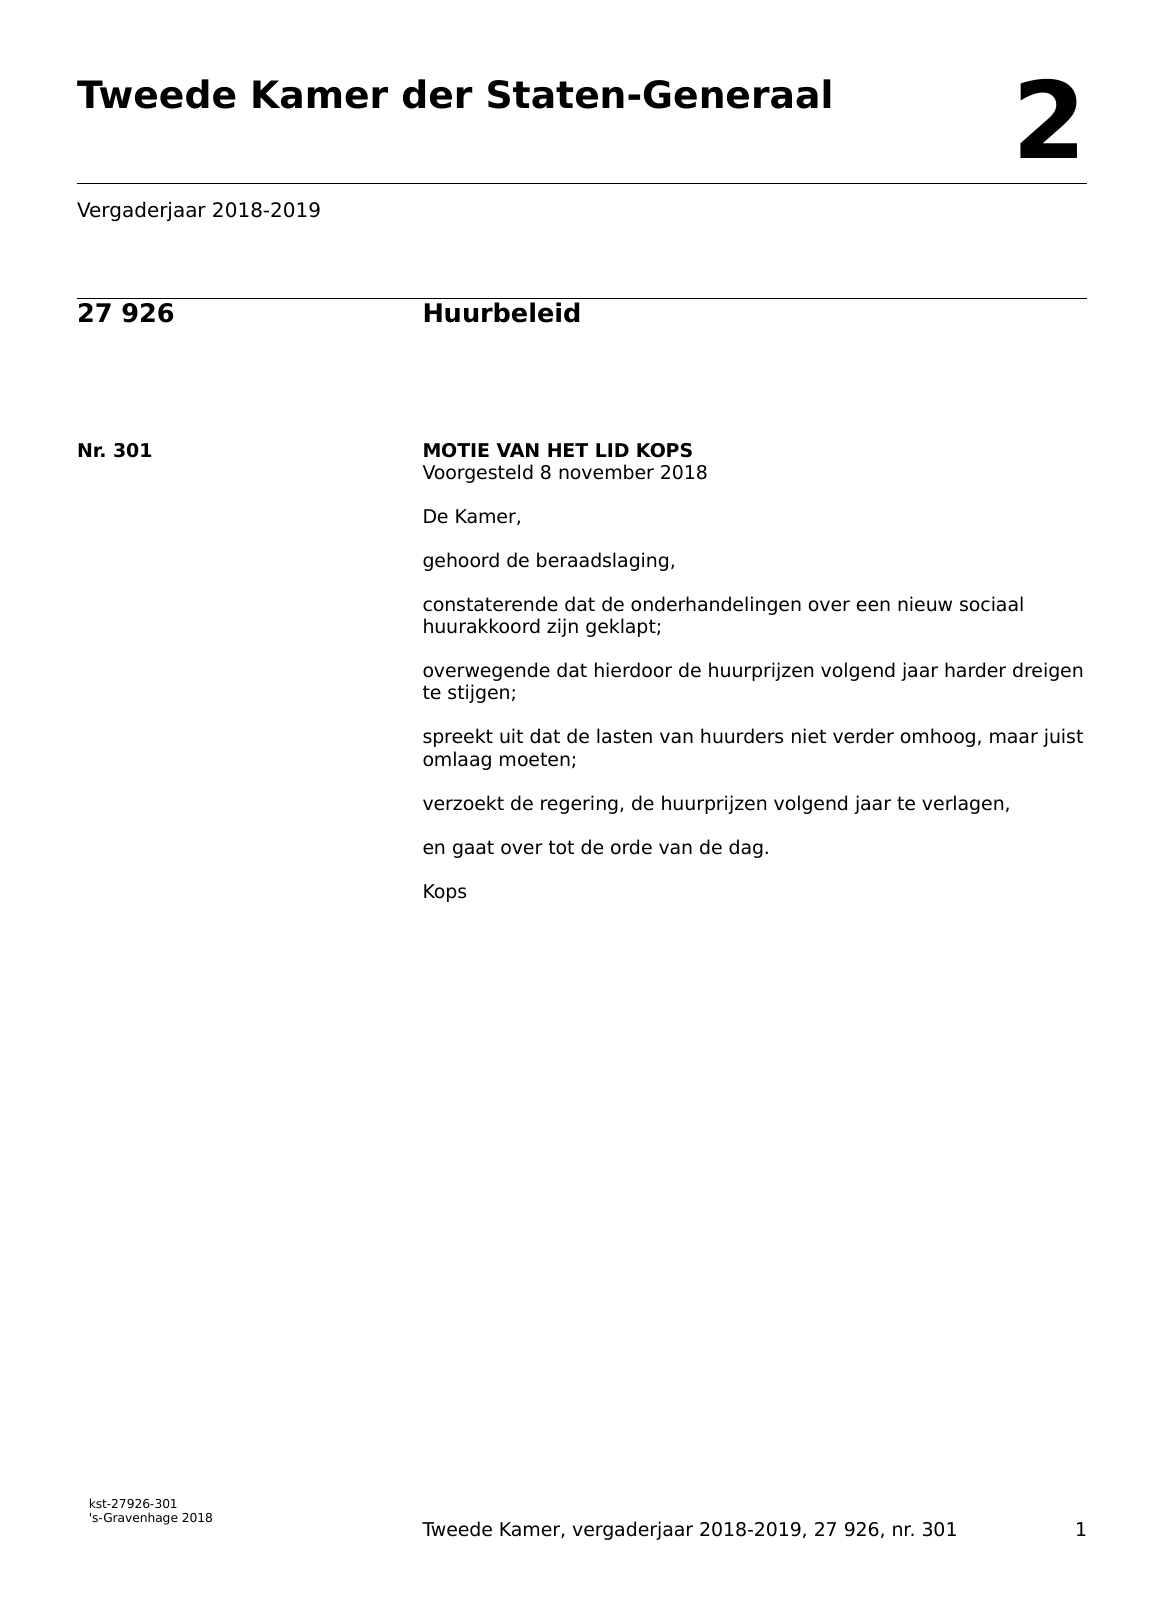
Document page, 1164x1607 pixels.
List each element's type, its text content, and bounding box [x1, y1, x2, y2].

text kst-27926-301 [88, 1497, 323, 1511]
text 's-Gravenhage 2018 [88, 1511, 323, 1525]
text overwegende dat hierdoor de huurprijzen volgend jaar harder dreigen te stijgen; [422, 660, 1087, 704]
text De Kamer, [422, 506, 1087, 528]
text Kops [422, 881, 1087, 903]
text constaterende dat de onderhandelingen over een nieuw sociaal huurakkoord zijn geklapt; [422, 594, 1087, 638]
table_header 2 [886, 59, 1087, 183]
text verzoekt de regering, de huurprijzen volgend jaar te verlagen, [422, 793, 1087, 814]
table_cell Vergaderjaar 2018-2019 [77, 184, 1087, 298]
text Voorgesteld 8 november 2018 [422, 462, 1087, 484]
text en gaat over tot de orde van de dag. [422, 837, 1087, 859]
table_header Tweede Kamer der Staten-Generaal [77, 59, 886, 183]
text spreekt uit dat de lasten van huurders niet verder omhoog, maar juist omlaag moeten; [422, 726, 1087, 770]
subtitle Nr. 301 MOTIE VAN HET LID KOPS [77, 440, 1087, 462]
subtitle 27 926 Huurbeleid [77, 299, 1087, 329]
text gehoord de beraadslaging, [422, 550, 1087, 572]
